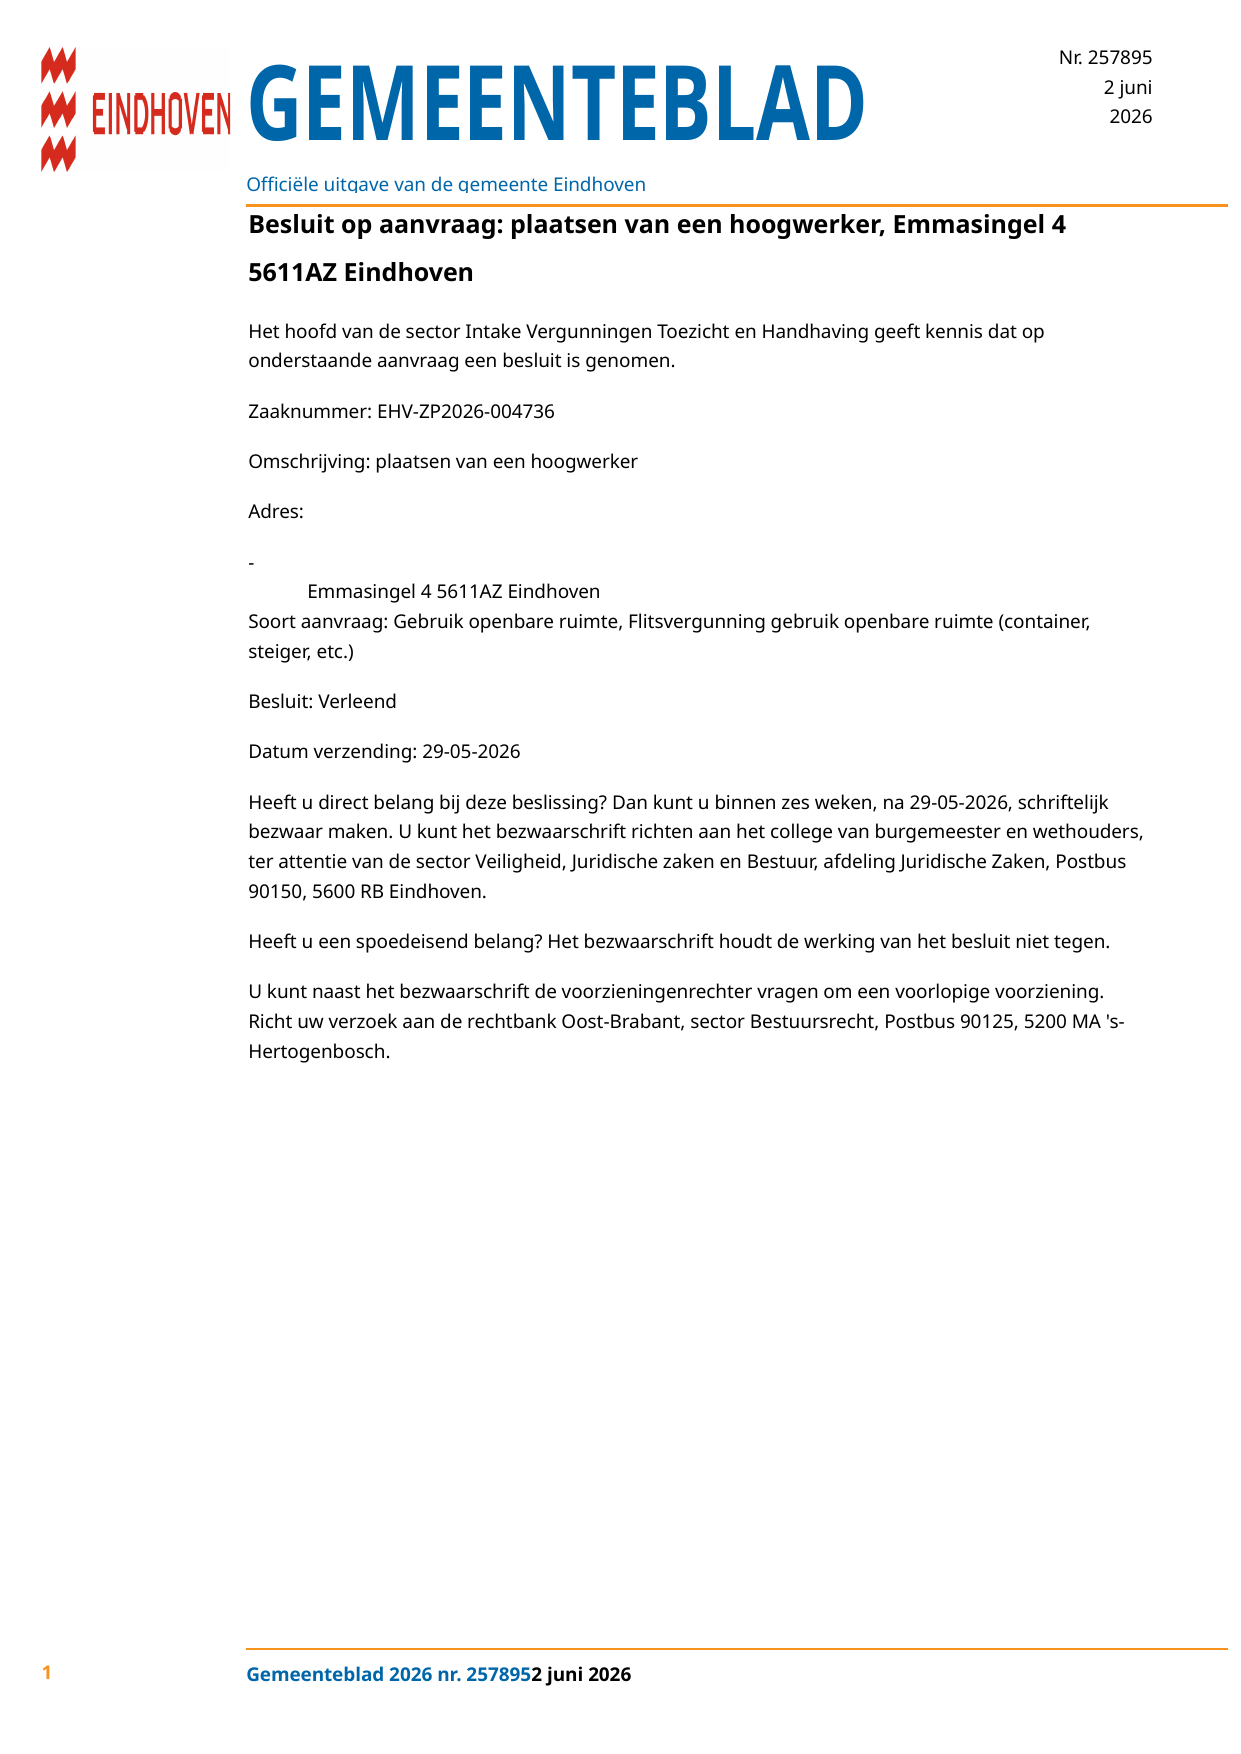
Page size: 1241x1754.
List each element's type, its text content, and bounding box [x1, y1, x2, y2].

picture [41, 47, 231, 172]
text Adres: [248, 499, 1152, 524]
text Soort aanvraag: Gebruik openbare ruimte, Flitsvergunning gebruik openbare ruimte (container, steiger, etc.) [248, 608, 1152, 664]
text Heeft u een spoedeisend belang? Het bezwaarschrift houdt de werking van het besluit niet tegen. [248, 928, 1152, 954]
text U kunt naast het bezwaarschrift de voorzieningenrechter vragen om een voorlopige voorziening. Richt uw verzoek aan de rechtbank Oost-Brabant, sector Bestuursrecht, Postbus 90125, 5200 MA 's-Hertogenbosch. [248, 979, 1152, 1064]
text Besluit: Verleend [248, 688, 1152, 714]
text Omschrijving: plaatsen van een hoogwerker [248, 448, 1152, 474]
list Emmasingel 4 5611AZ Eindhoven [248, 579, 1152, 604]
text Zaaknummer: EHV-ZP2026-004736 [248, 398, 1152, 424]
text Heeft u direct belang bij deze beslissing? Dan kunt u binnen zes weken, na 29-05-2026, schriftelijk bezwaar maken. U kunt het bezwaarschrift richten aan het college van burgemeester en wethouders, ter attentie van de sector Veiligheid, Juridische zaken en Bestuur, afdeling Juridische Zaken, Postbus 90150, 5600 RB Eindhoven. [248, 789, 1152, 904]
text Besluit op aanvraag: plaatsen van een hoogwerker, Emmasingel 4 5611AZ Eindhoven [248, 207, 1152, 288]
text Datum verzending: 29-05-2026 [248, 739, 1152, 764]
text Het hoofd van de sector Intake Vergunningen Toezicht en Handhaving geeft kennis dat op onderstaande aanvraag een besluit is genomen. [248, 318, 1152, 373]
